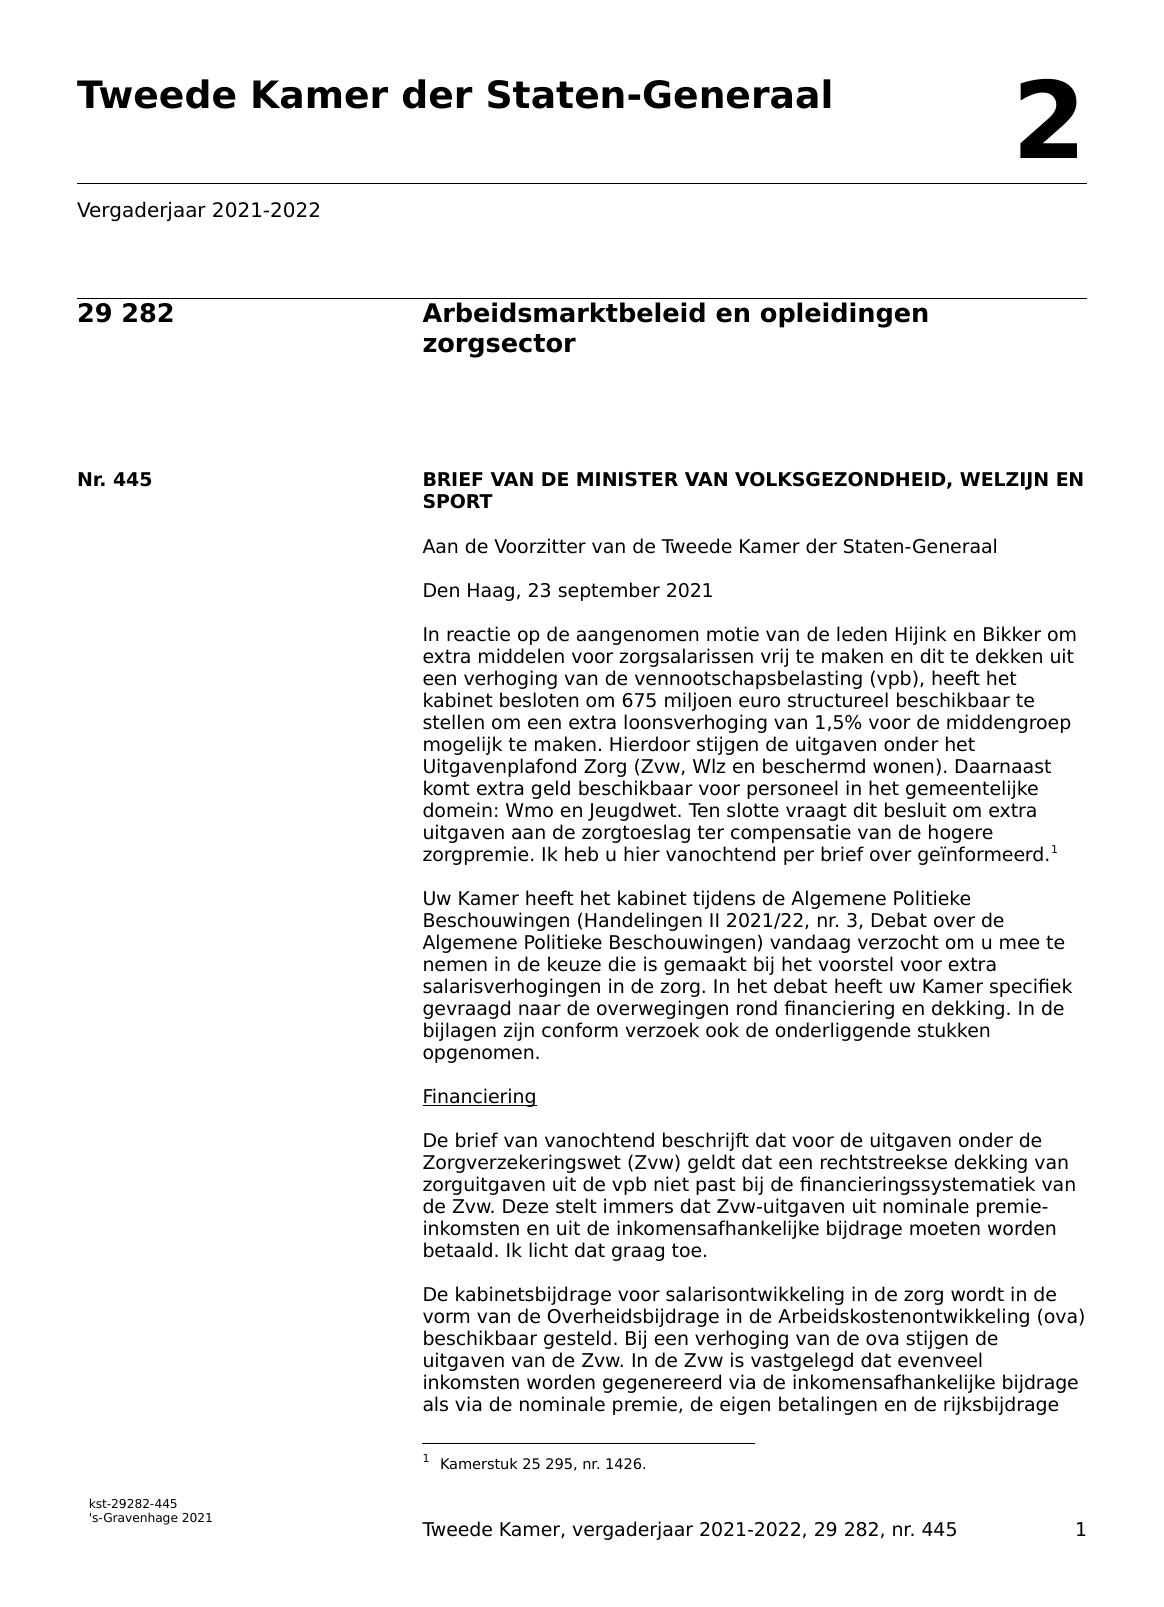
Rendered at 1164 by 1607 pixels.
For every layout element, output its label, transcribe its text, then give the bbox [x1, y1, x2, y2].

text Den Haag, 23 september 2021 [422, 580, 1087, 602]
text Kamerstuk 25 295, nr. 1426. [422, 1452, 1087, 1474]
text In reactie op de aangenomen motie van de leden Hijink en Bikker om extra middelen voor zorgsalarissen vrij te maken en dit te dekken uit een verhoging van de vennootschapsbelasting (vpb), heeft het kabinet besloten om 675 miljoen euro structureel beschikbaar te stellen om een extra loonsverhoging van 1,5% voor de middengroep mogelijk te maken. Hierdoor stijgen de uitgaven onder het Uitgavenplafond Zorg (Zvw, Wlz en beschermd wonen). Daarnaast komt extra geld beschikbaar voor personeel in het gemeentelijke domein: Wmo en Jeugdwet. Ten slotte vraagt dit besluit om extra uitgaven aan de zorgtoeslag ter compensatie van de hogere zorgpremie. Ik heb u hier vanochtend per brief over geïnformeerd. [422, 624, 1087, 866]
text kst-29282-445 [88, 1497, 323, 1511]
subtitle 29 282 Arbeidsmarktbeleid en opleidingen zorgsector [77, 299, 1087, 358]
subtitle Nr. 445 BRIEF VAN DE MINISTER VAN VOLKSGEZONDHEID, WELZIJN EN SPORT [77, 469, 1087, 513]
table_cell Vergaderjaar 2021-2022 [77, 184, 1087, 298]
table_header 2 [886, 59, 1087, 183]
text Aan de Voorzitter van de Tweede Kamer der Staten-Generaal [422, 536, 1087, 557]
text De brief van vanochtend beschrijft dat voor de uitgaven onder de Zorgverzekeringswet (Zvw) geldt dat een rechtstreekse dekking van zorguitgaven uit de vpb niet past bij de financieringssystematiek van de Zvw. Deze stelt immers dat Zvw-uitgaven uit nominale premie-inkomsten en uit de inkomensafhankelijke bijdrage moeten worden betaald. Ik licht dat graag toe. [422, 1130, 1087, 1262]
table_header Tweede Kamer der Staten-Generaal [77, 59, 886, 183]
text De kabinetsbijdrage voor salarisontwikkeling in de zorg wordt in de vorm van de Overheidsbijdrage in de Arbeidskostenontwikkeling (ova) beschikbaar gesteld. Bij een verhoging van de ova stijgen de uitgaven van de Zvw. In de Zvw is vastgelegd dat evenveel inkomsten worden gegenereerd via de inkomensafhankelijke bijdrage als via de nominale premie, de eigen betalingen en de rijksbijdrage [422, 1284, 1087, 1416]
text Uw Kamer heeft het kabinet tijdens de Algemene Politieke Beschouwingen (Handelingen II 2021/22, nr. 3, Debat over de Algemene Politieke Beschouwingen) vandaag verzocht om u mee te nemen in de keuze die is gemaakt bij het voorstel voor extra salarisverhogingen in de zorg. In het debat heeft uw Kamer specifiek gevraagd naar de overwegingen rond financiering en dekking. In de bijlagen zijn conform verzoek ook de onderliggende stukken opgenomen. [422, 888, 1087, 1064]
text 's-Gravenhage 2021 [88, 1511, 323, 1525]
subtitle Financiering [422, 1086, 1087, 1108]
